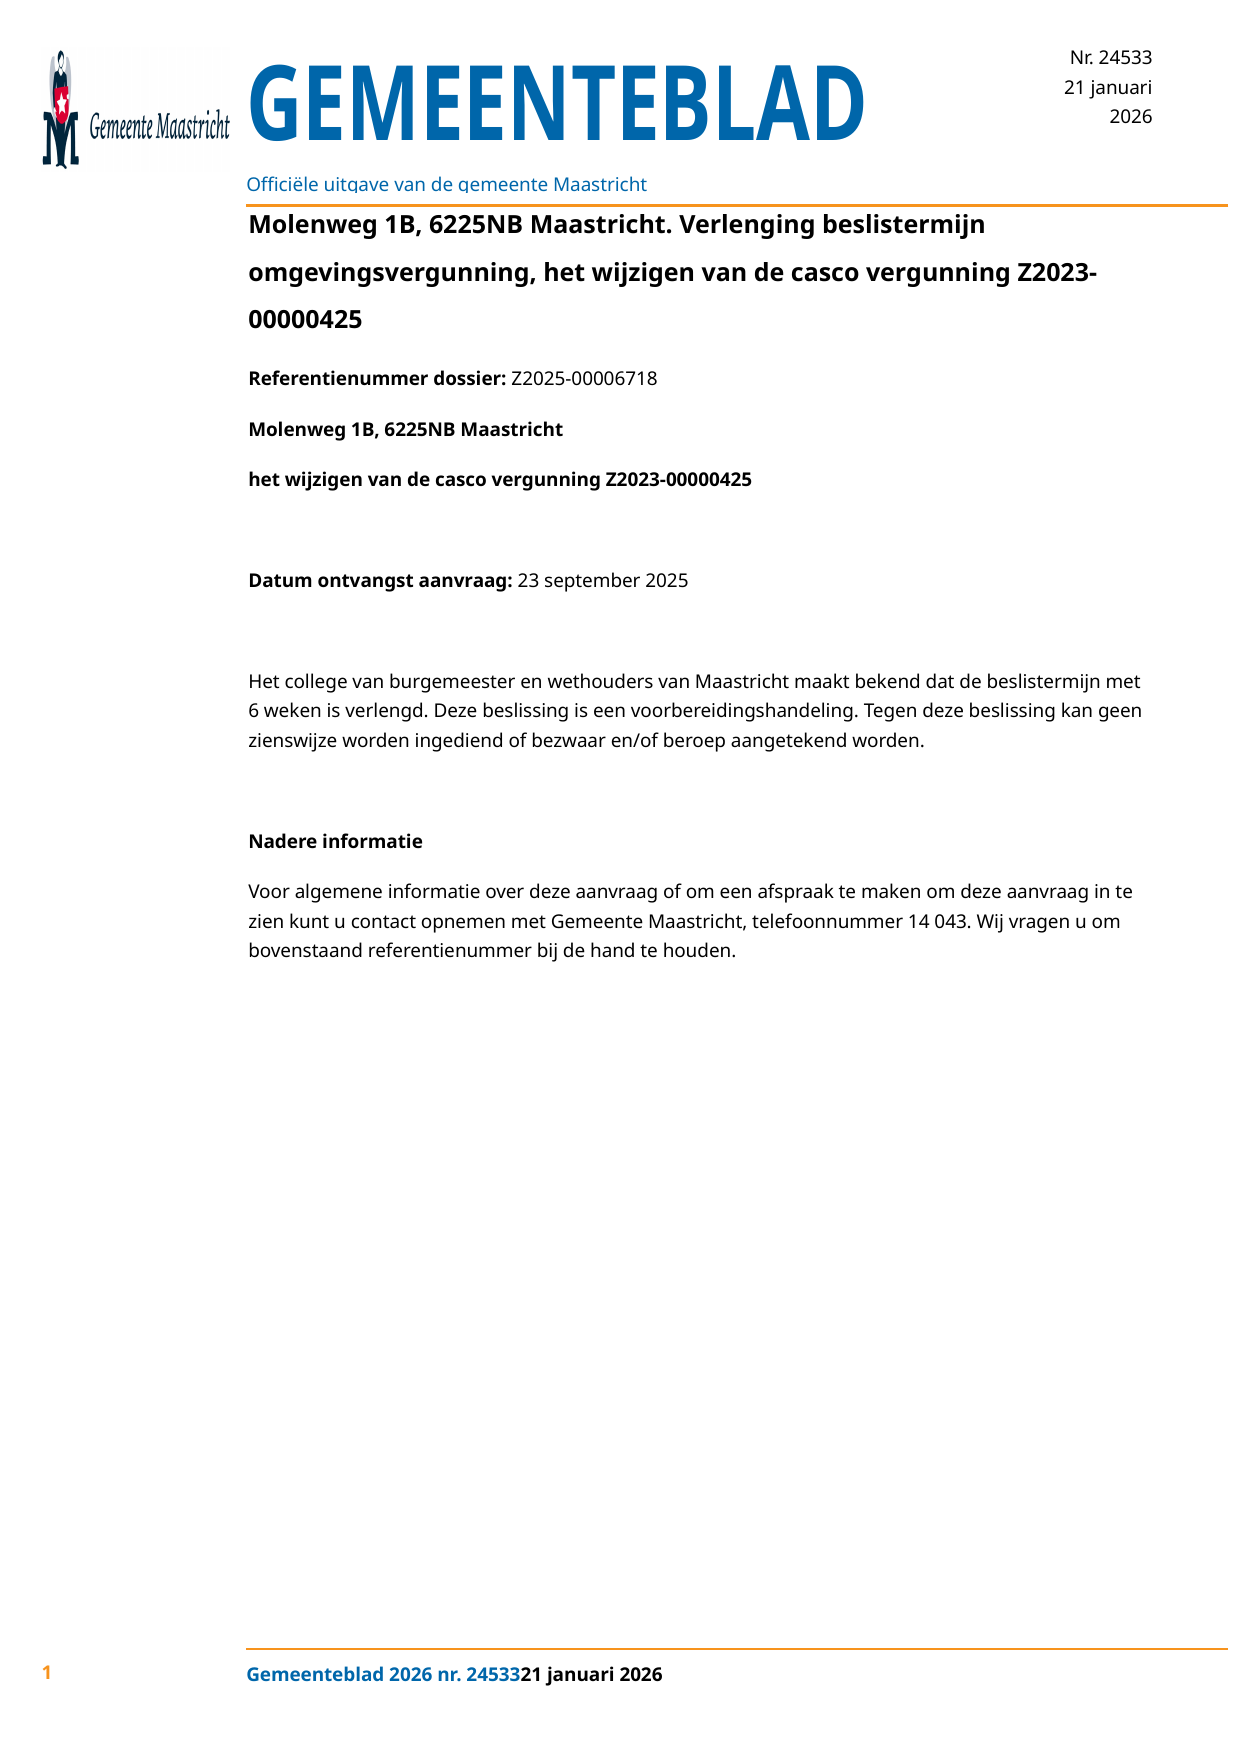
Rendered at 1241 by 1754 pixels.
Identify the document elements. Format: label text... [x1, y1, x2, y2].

text Voor algemene informatie over deze aanvraag of om een afspraak te maken om deze aanvraag in te zien kunt u contact opnemen met Gemeente Maastricht, telefoonnummer 14 043. Wij vragen u om bovenstaand referentienummer bij de hand te houden. [248, 878, 1152, 963]
text Datum ontvangst aanvraag: 23 september 2025 [248, 567, 1152, 593]
text het wijzigen van de casco vergunning Z2023-00000425 [248, 466, 1152, 492]
text Nadere informatie [248, 828, 1152, 854]
text Molenweg 1B, 6225NB Maastricht [248, 416, 1152, 442]
text Referentienummer dossier: Z2025-00006718 [248, 366, 1152, 391]
picture [41, 47, 231, 172]
text Het college van burgemeester en wethouders van Maastricht maakt bekend dat de beslistermijn met 6 weken is verlengd. Deze beslissing is een voorbereidingshandeling. Tegen deze beslissing kan geen zienswijze worden ingediend of bezwaar en/of beroep aangetekend worden. [248, 668, 1152, 753]
text Molenweg 1B, 6225NB Maastricht. Verlenging beslistermijn omgevingsvergunning, het wijzigen van de casco vergunning Z2023-00000425 [248, 207, 1152, 336]
